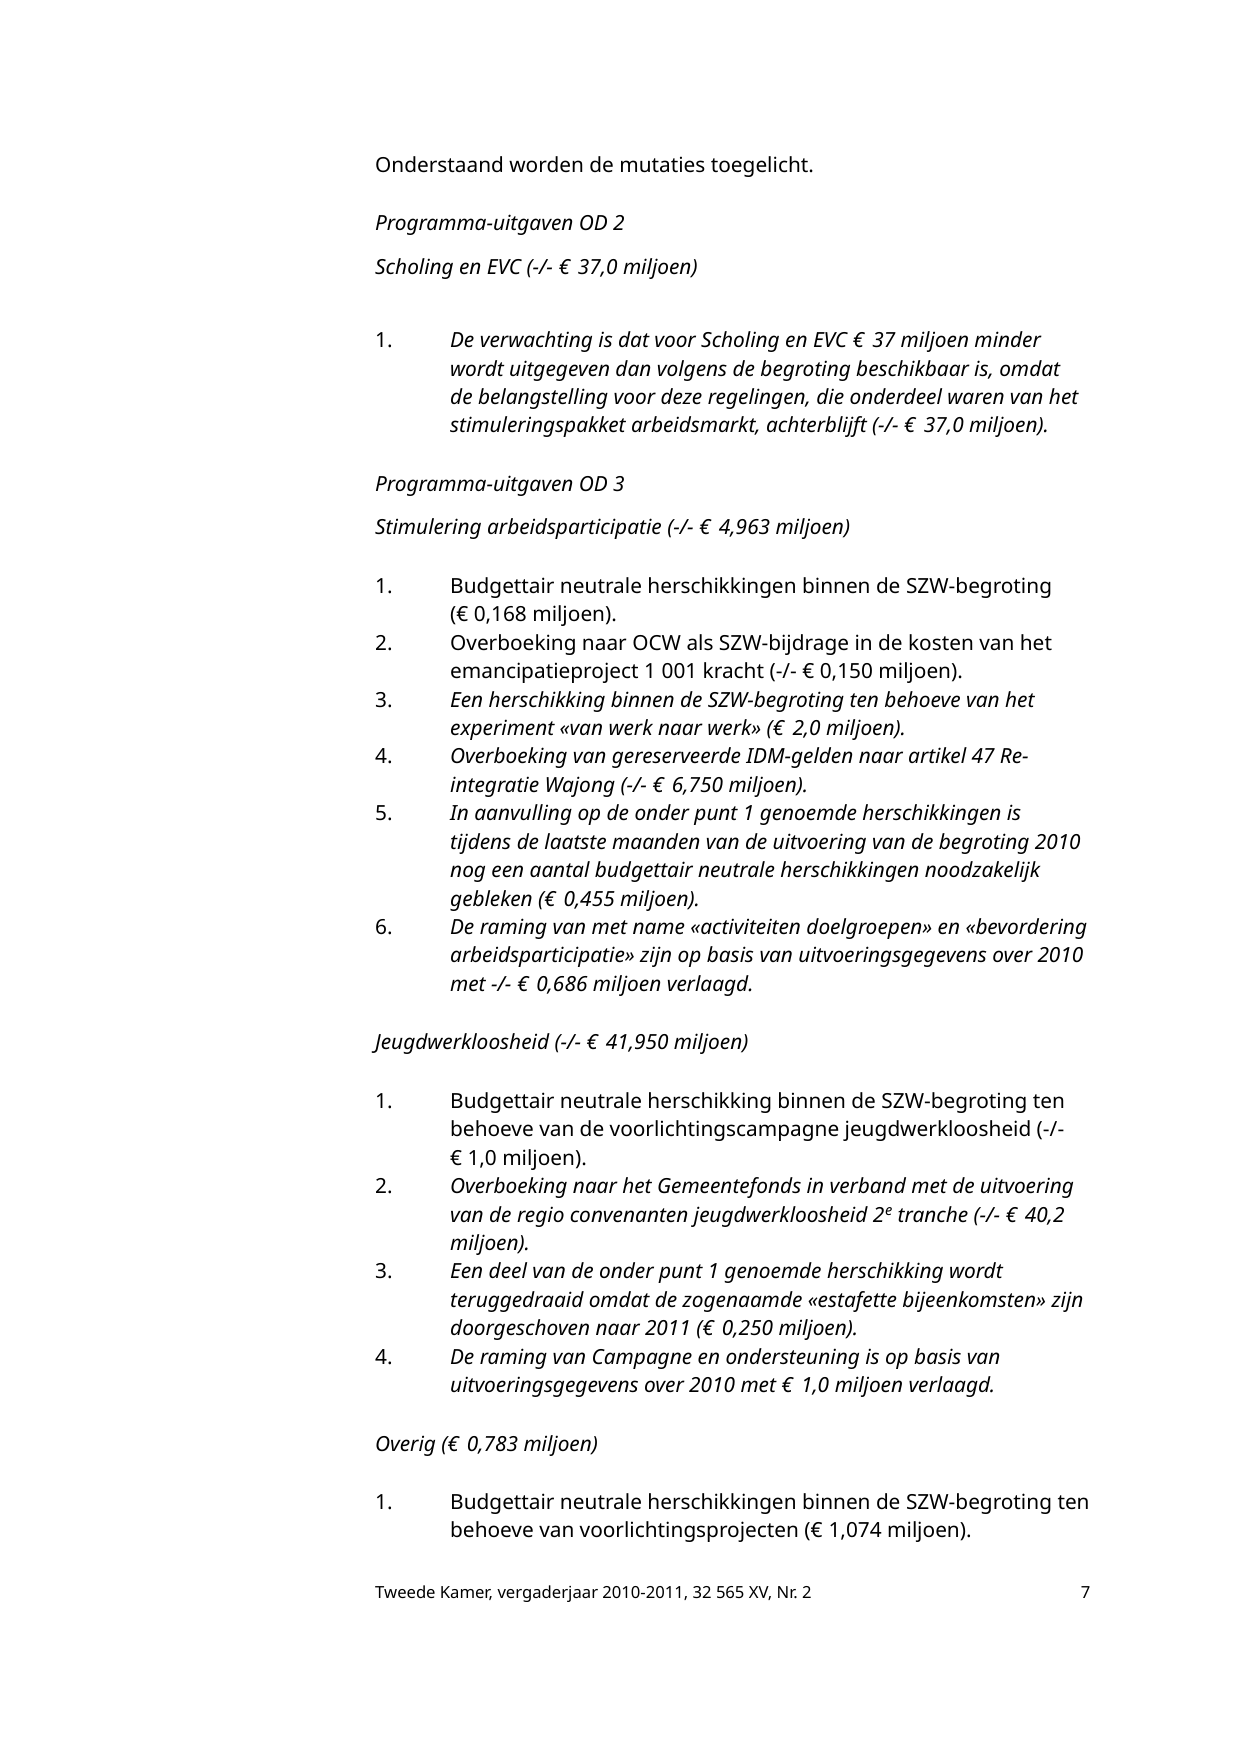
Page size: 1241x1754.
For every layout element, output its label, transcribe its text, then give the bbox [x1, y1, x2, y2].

list Budgettair neutrale herschikking binnen de SZW-begroting ten behoeve van de voorlichtingscampagne jeugdwerkloosheid (-/- € 1,0 miljoen). [375, 1086, 1090, 1171]
text Scholing en EVC (-/- € 37,0 miljoen) [375, 252, 1090, 280]
text Programma-uitgaven OD 2 [375, 208, 1090, 237]
list De raming van Campagne en ondersteuning is op basis van uitvoeringsgegevens over 2010 met € 1,0 miljoen verlaagd. [375, 1342, 1090, 1399]
list Een herschikking binnen de SZW-begroting ten behoeve van het experiment «van werk naar werk» (€ 2,0 miljoen). [375, 685, 1090, 742]
list Overboeking naar OCW als SZW-bijdrage in de kosten van het emancipatieproject 1 001 kracht (-/- € 0,150 miljoen). [375, 628, 1090, 685]
text Jeugdwerkloosheid (-/- € 41,950 miljoen) [375, 1027, 1090, 1056]
text Overig (€ 0,783 miljoen) [375, 1429, 1090, 1457]
list Budgettair neutrale herschikkingen binnen de SZW-begroting ten behoeve van voorlichtingsprojecten (€ 1,074 miljoen). [375, 1487, 1090, 1544]
text Onderstaand worden de mutaties toegelicht. [375, 150, 1090, 178]
list Budgettair neutrale herschikkingen binnen de SZW-begroting (€ 0,168 miljoen). [375, 571, 1090, 628]
text Stimulering arbeidsparticipatie (-/- € 4,963 miljoen) [375, 512, 1090, 541]
text Programma-uitgaven OD 3 [375, 469, 1090, 497]
list Een deel van de onder punt 1 genoemde herschikking wordt teruggedraaid omdat de zogenaamde «estafette bijeenkomsten» zijn doorgeschoven naar 2011 (€ 0,250 miljoen). [375, 1257, 1090, 1342]
list De verwachting is dat voor Scholing en EVC € 37 miljoen minder wordt uitgegeven dan volgens de begroting beschikbaar is, omdat de belangstelling voor deze regelingen, die onderdeel waren van het stimuleringspakket arbeidsmarkt, achterblijft (-/- € 37,0 miljoen). [375, 325, 1090, 439]
list Overboeking naar het Gemeentefonds in verband met de uitvoering van de regio convenanten jeugdwerkloosheid 2e tranche (-/- € 40,2 miljoen). [375, 1171, 1090, 1257]
list De raming van met name «activiteiten doelgroepen» en «bevordering arbeidsparticipatie» zijn op basis van uitvoeringsgegevens over 2010 met -/- € 0,686 miljoen verlaagd. [375, 912, 1090, 997]
list Overboeking van gereserveerde IDM-gelden naar artikel 47 Re-integratie Wajong (-/- € 6,750 miljoen). [375, 742, 1090, 798]
list In aanvulling op de onder punt 1 genoemde herschikkingen is tijdens de laatste maanden van de uitvoering van de begroting 2010 nog een aantal budgettair neutrale herschikkingen noodzakelijk gebleken (€ 0,455 miljoen). [375, 798, 1090, 912]
